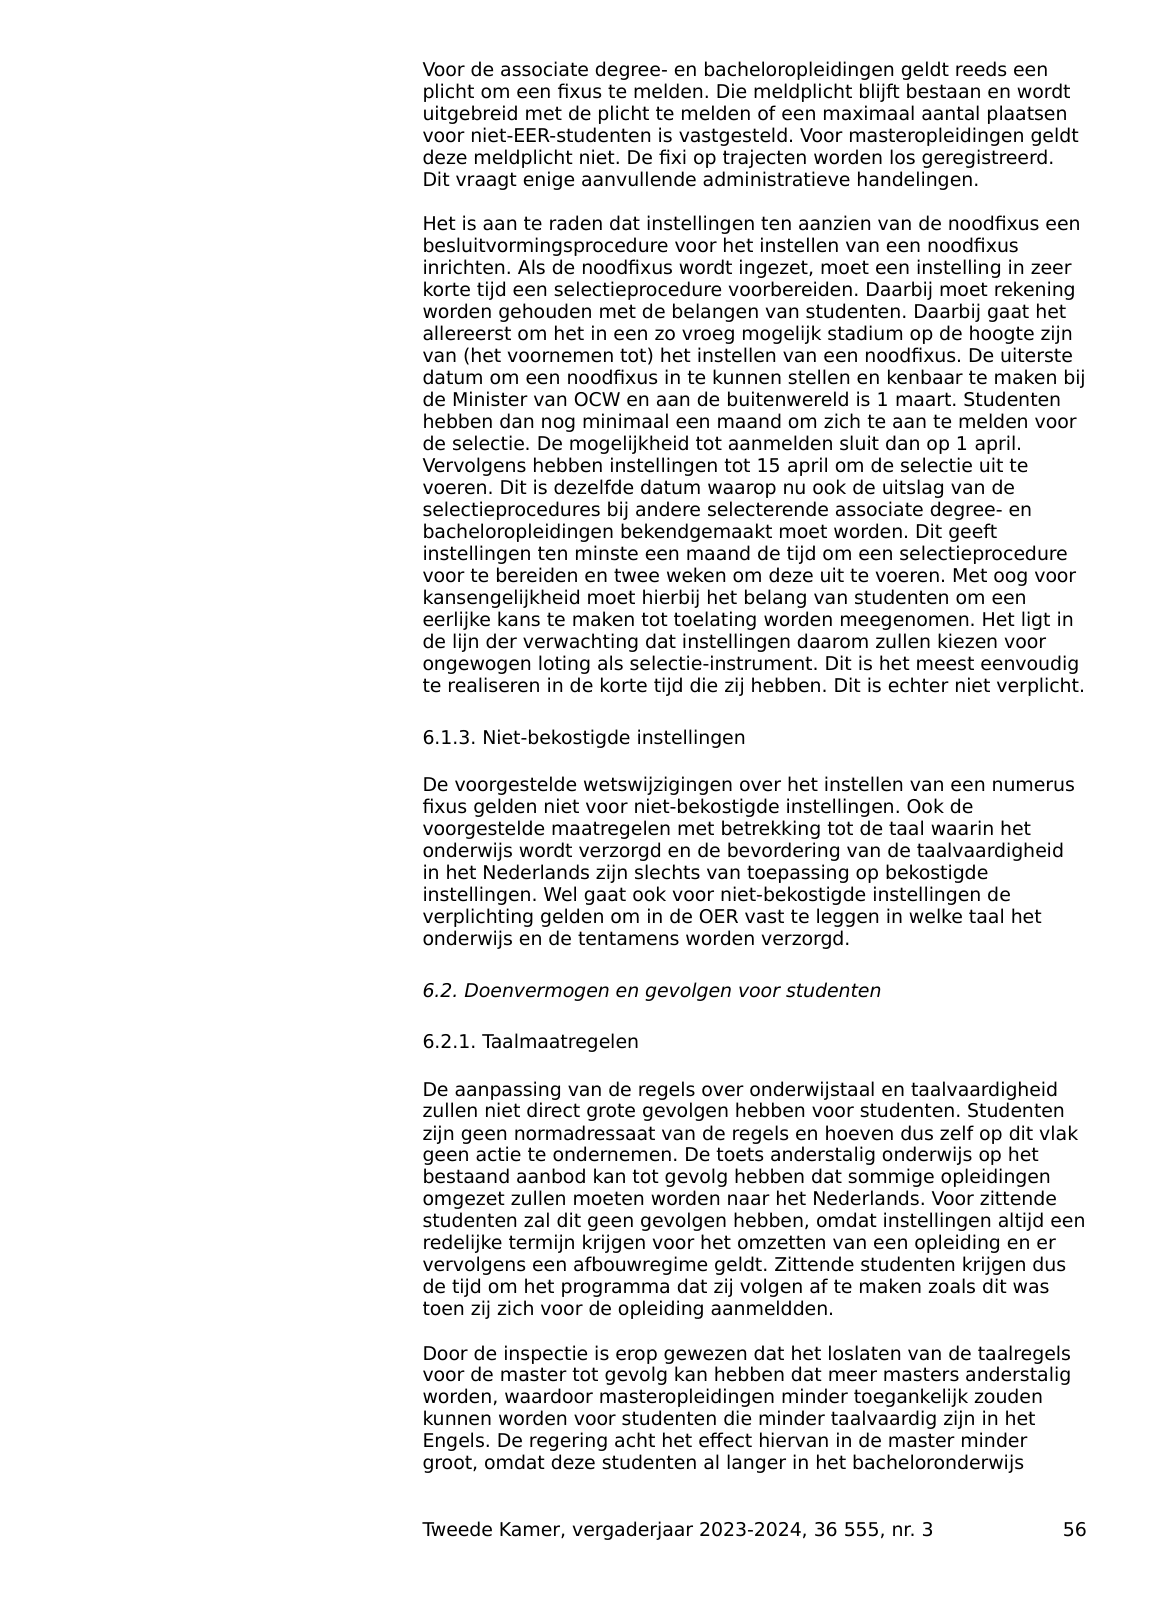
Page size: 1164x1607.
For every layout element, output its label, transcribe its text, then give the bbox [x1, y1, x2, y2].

subtitle 6.2.1. Taalmaatregelen [422, 1031, 1087, 1053]
text De voorgestelde wetswijzigingen over het instellen van een numerus fixus gelden niet voor niet-bekostigde instellingen. Ook de voorgestelde maatregelen met betrekking tot de taal waarin het onderwijs wordt verzorgd en de bevordering van de taalvaardigheid in het Nederlands zijn slechts van toepassing op bekostigde instellingen. Wel gaat ook voor niet-bekostigde instellingen de verplichting gelden om in de OER vast te leggen in welke taal het onderwijs en de tentamens worden verzorgd. [422, 774, 1087, 949]
text Het is aan te raden dat instellingen ten aanzien van de noodfixus een besluitvormingsprocedure voor het instellen van een noodfixus inrichten. Als de noodfixus wordt ingezet, moet een instelling in zeer korte tijd een selectieprocedure voorbereiden. Daarbij moet rekening worden gehouden met de belangen van studenten. Daarbij gaat het allereerst om het in een zo vroeg mogelijk stadium op de hoogte zijn van (het voornemen tot) het instellen van een noodfixus. De uiterste datum om een noodfixus in te kunnen stellen en kenbaar te maken bij de Minister van OCW en aan de buitenwereld is 1 maart. Studenten hebben dan nog minimaal een maand om zich te aan te melden voor de selectie. De mogelijkheid tot aanmelden sluit dan op 1 april. Vervolgens hebben instellingen tot 15 april om de selectie uit te voeren. Dit is dezelfde datum waarop nu ook de uitslag van de selectieprocedures bij andere selecterende associate degree- en bacheloropleidingen bekendgemaakt moet worden. Dit geeft instellingen ten minste een maand de tijd om een selectieprocedure voor te bereiden en twee weken om deze uit te voeren. Met oog voor kansengelijkheid moet hierbij het belang van studenten om een eerlijke kans te maken tot toelating worden meegenomen. Het ligt in de lijn der verwachting dat instellingen daarom zullen kiezen voor ongewogen loting als selectie-instrument. Dit is het meest eenvoudig te realiseren in de korte tijd die zij hebben. Dit is echter niet verplicht. [422, 213, 1087, 697]
text Door de inspectie is erop gewezen dat het loslaten van de taalregels voor de master tot gevolg kan hebben dat meer masters anderstalig worden, waardoor masteropleidingen minder toegankelijk zouden kunnen worden voor studenten die minder taalvaardig zijn in het Engels. De regering acht het effect hiervan in de master minder groot, omdat deze studenten al langer in het bacheloronderwijs [422, 1342, 1087, 1474]
subtitle 6.1.3. Niet-bekostigde instellingen [422, 727, 1087, 749]
text De aanpassing van de regels over onderwijstaal en taalvaardigheid zullen niet direct grote gevolgen hebben voor studenten. Studenten zijn geen normadressaat van de regels en hoeven dus zelf op dit vlak geen actie te ondernemen. De toets anderstalig onderwijs op het bestaand aanbod kan tot gevolg hebben dat sommige opleidingen omgezet zullen moeten worden naar het Nederlands. Voor zittende studenten zal dit geen gevolgen hebben, omdat instellingen altijd een redelijke termijn krijgen voor het omzetten van een opleiding en er vervolgens een afbouwregime geldt. Zittende studenten krijgen dus de tijd om het programma dat zij volgen af te maken zoals dit was toen zij zich voor de opleiding aanmeldden. [422, 1078, 1087, 1320]
text Voor de associate degree- en bacheloropleidingen geldt reeds een plicht om een fixus te melden. Die meldplicht blijft bestaan en wordt uitgebreid met de plicht te melden of een maximaal aantal plaatsen voor niet-EER-studenten is vastgesteld. Voor masteropleidingen geldt deze meldplicht niet. De fixi op trajecten worden los geregistreerd. Dit vraagt enige aanvullende administratieve handelingen. [422, 59, 1087, 191]
subtitle 6.2. Doenvermogen en gevolgen voor studenten [422, 979, 1087, 1001]
